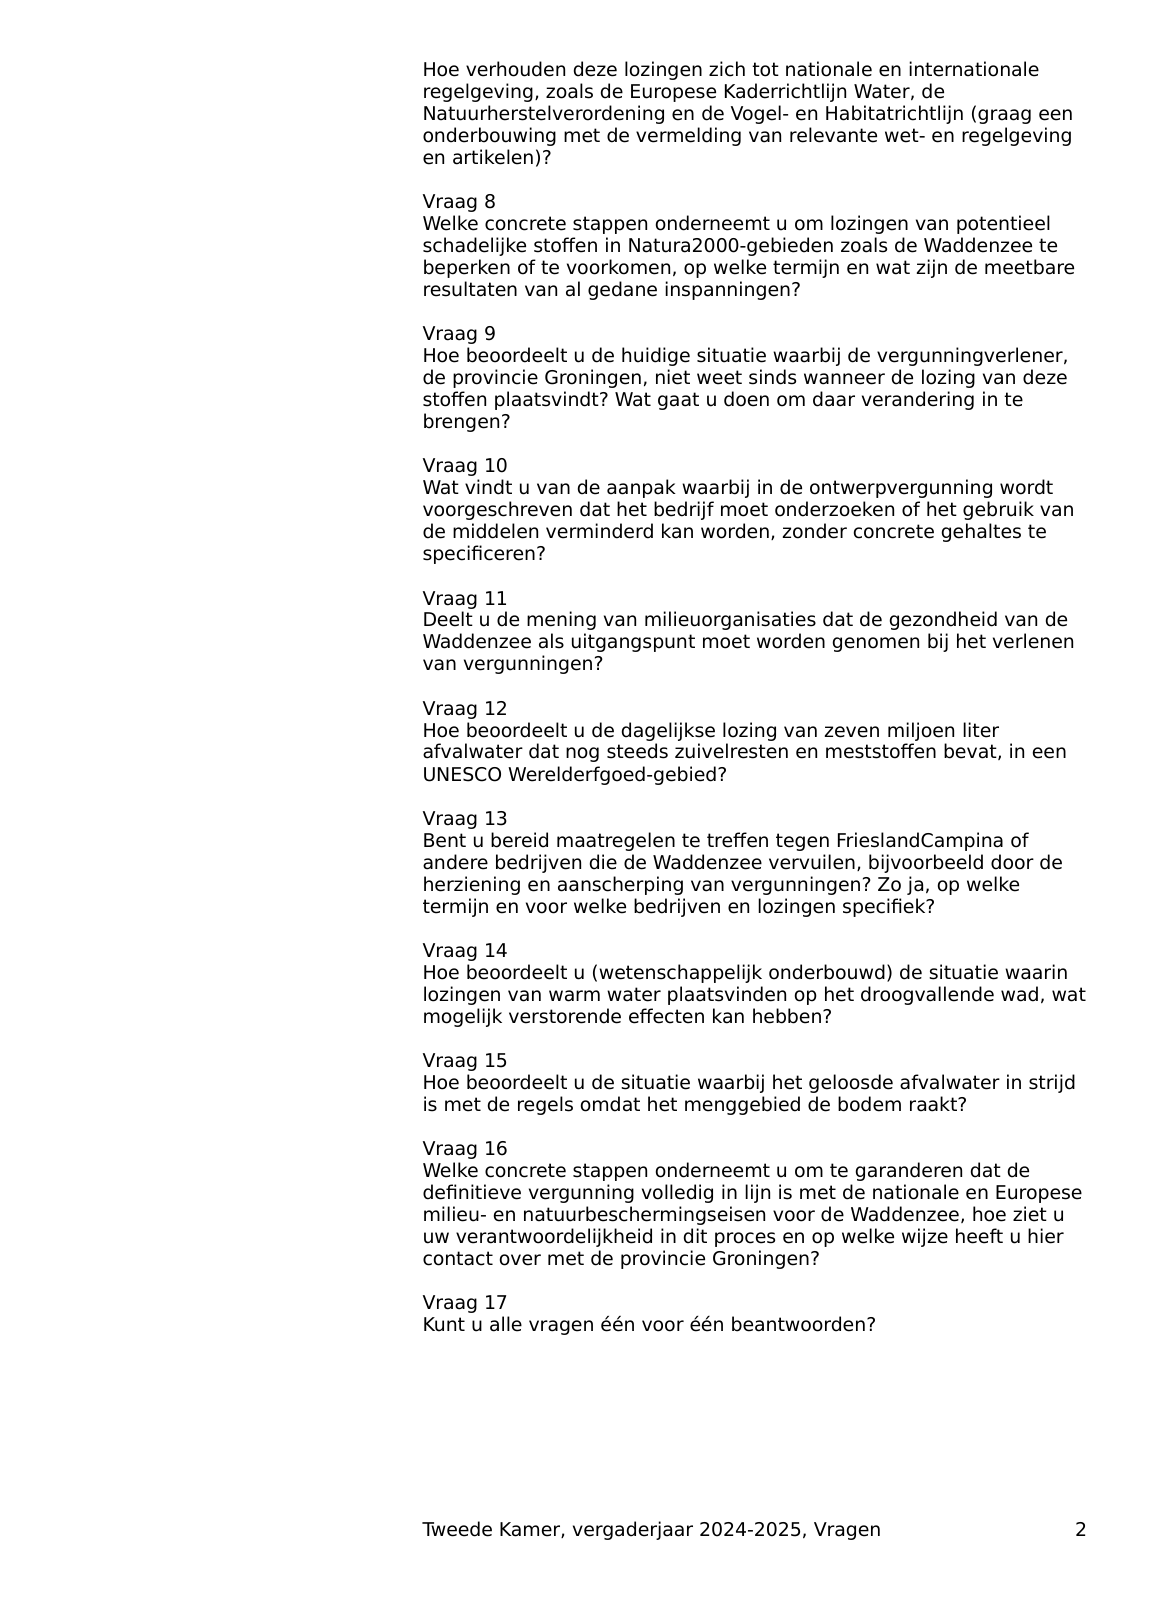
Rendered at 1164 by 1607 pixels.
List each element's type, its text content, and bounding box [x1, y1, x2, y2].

text Vraag 8 [422, 191, 1087, 213]
text Vraag 13 [422, 808, 1087, 829]
text Vraag 14 [422, 940, 1087, 962]
text Hoe beoordeelt u de dagelijkse lozing van zeven miljoen liter afvalwater dat nog steeds zuivelresten en meststoffen bevat, in een UNESCO Werelderfgoed-gebied? [422, 719, 1087, 785]
text Hoe beoordeelt u de huidige situatie waarbij de vergunningverlener, de provincie Groningen, niet weet sinds wanneer de lozing van deze stoffen plaatsvindt? Wat gaat u doen om daar verandering in te brengen? [422, 345, 1087, 433]
text Vraag 17 [422, 1292, 1087, 1314]
text Hoe beoordeelt u de situatie waarbij het geloosde afvalwater in strijd is met de regels omdat het menggebied de bodem raakt? [422, 1072, 1087, 1116]
text Kunt u alle vragen één voor één beantwoorden? [422, 1314, 1087, 1336]
text Wat vindt u van de aanpak waarbij in de ontwerpvergunning wordt voorgeschreven dat het bedrijf moet onderzoeken of het gebruik van de middelen verminderd kan worden, zonder concrete gehaltes te specificeren? [422, 477, 1087, 565]
text Vraag 12 [422, 697, 1087, 719]
text Vraag 9 [422, 323, 1087, 345]
text Welke concrete stappen onderneemt u om lozingen van potentieel schadelijke stoffen in Natura2000-gebieden zoals de Waddenzee te beperken of te voorkomen, op welke termijn en wat zijn de meetbare resultaten van al gedane inspanningen? [422, 213, 1087, 301]
text Hoe beoordeelt u (wetenschappelijk onderbouwd) de situatie waarin lozingen van warm water plaatsvinden op het droogvallende wad, wat mogelijk verstorende effecten kan hebben? [422, 962, 1087, 1028]
text Vraag 16 [422, 1138, 1087, 1160]
text Vraag 10 [422, 455, 1087, 477]
text Welke concrete stappen onderneemt u om te garanderen dat de definitieve vergunning volledig in lijn is met de nationale en Europese milieu- en natuurbeschermingseisen voor de Waddenzee, hoe ziet u uw verantwoordelijkheid in dit proces en op welke wijze heeft u hier contact over met de provincie Groningen? [422, 1160, 1087, 1270]
text Vraag 15 [422, 1050, 1087, 1072]
text Deelt u de mening van milieuorganisaties dat de gezondheid van de Waddenzee als uitgangspunt moet worden genomen bij het verlenen van vergunningen? [422, 609, 1087, 675]
text Vraag 11 [422, 587, 1087, 609]
text Hoe verhouden deze lozingen zich tot nationale en internationale regelgeving, zoals de Europese Kaderrichtlijn Water, de Natuurherstelverordening en de Vogel- en Habitatrichtlijn (graag een onderbouwing met de vermelding van relevante wet- en regelgeving en artikelen)? [422, 59, 1087, 169]
text Bent u bereid maatregelen te treffen tegen FrieslandCampina of andere bedrijven die de Waddenzee vervuilen, bijvoorbeeld door de herziening en aanscherping van vergunningen? Zo ja, op welke termijn en voor welke bedrijven en lozingen specifiek? [422, 829, 1087, 917]
